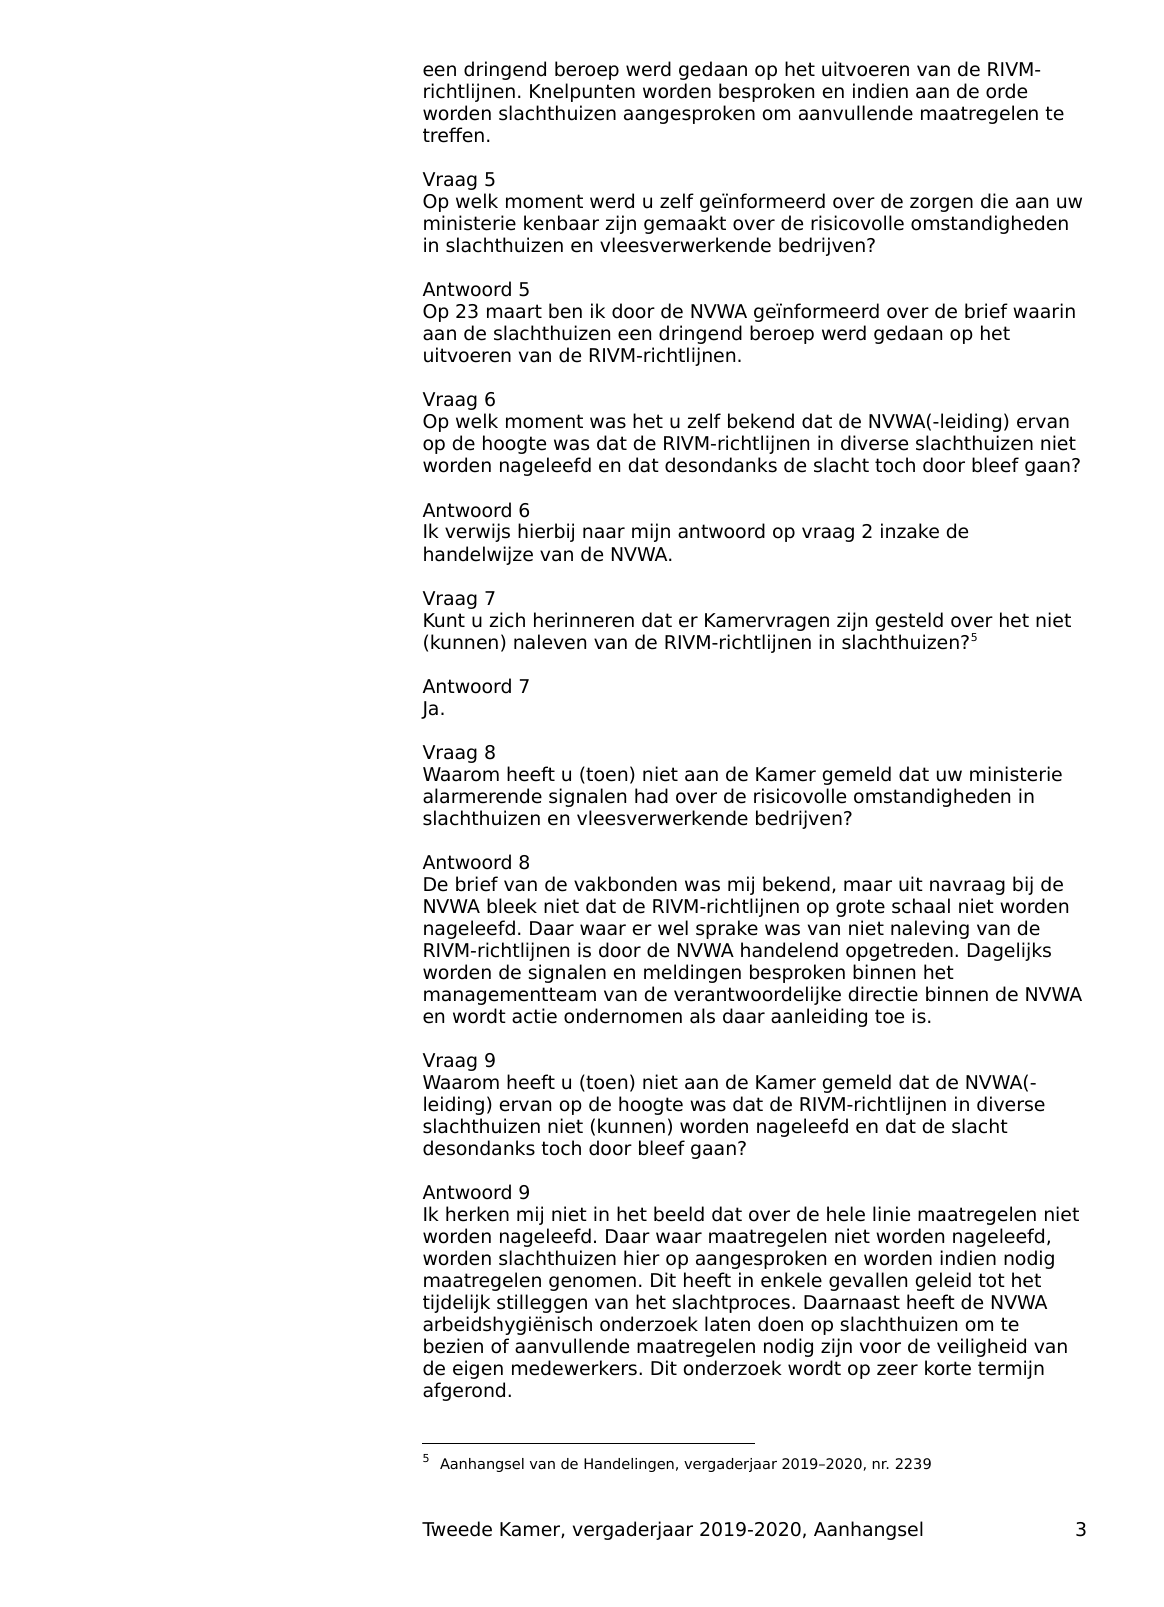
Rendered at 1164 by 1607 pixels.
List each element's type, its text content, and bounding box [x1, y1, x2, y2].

text Ja. [422, 698, 1087, 720]
text Vraag 6 [422, 389, 1087, 411]
text Kunt u zich herinneren dat er Kamervragen zijn gesteld over het niet (kunnen) naleven van de RIVM-richtlijnen in slachthuizen? [422, 609, 1087, 653]
text Vraag 8 [422, 742, 1087, 764]
text Ik herken mij niet in het beeld dat over de hele linie maatregelen niet worden nageleefd. Daar waar maatregelen niet worden nageleefd, worden slachthuizen hier op aangesproken en worden indien nodig maatregelen genomen. Dit heeft in enkele gevallen geleid tot het tijdelijk stilleggen van het slachtproces. Daarnaast heeft de NVWA arbeidshygiënisch onderzoek laten doen op slachthuizen om te bezien of aanvullende maatregelen nodig zijn voor de veiligheid van de eigen medewerkers. Dit onderzoek wordt op zeer korte termijn afgerond. [422, 1204, 1087, 1402]
text Op welk moment werd u zelf geïnformeerd over de zorgen die aan uw ministerie kenbaar zijn gemaakt over de risicovolle omstandigheden in slachthuizen en vleesverwerkende bedrijven? [422, 191, 1087, 257]
text Antwoord 9 [422, 1182, 1087, 1204]
text Waarom heeft u (toen) niet aan de Kamer gemeld dat uw ministerie alarmerende signalen had over de risicovolle omstandigheden in slachthuizen en vleesverwerkende bedrijven? [422, 764, 1087, 830]
text Ik verwijs hierbij naar mijn antwoord op vraag 2 inzake de handelwijze van de NVWA. [422, 521, 1087, 565]
text Waarom heeft u (toen) niet aan de Kamer gemeld dat de NVWA(-leiding) ervan op de hoogte was dat de RIVM-richtlijnen in diverse slachthuizen niet (kunnen) worden nageleefd en dat de slacht desondanks toch door bleef gaan? [422, 1072, 1087, 1160]
text Vraag 9 [422, 1050, 1087, 1072]
text Aanhangsel van de Handelingen, vergaderjaar 2019–2020, nr. 2239 [422, 1452, 1087, 1474]
text Vraag 5 [422, 169, 1087, 191]
text Antwoord 8 [422, 852, 1087, 874]
text Antwoord 6 [422, 499, 1087, 521]
text Op welk moment was het u zelf bekend dat de NVWA(-leiding) ervan op de hoogte was dat de RIVM-richtlijnen in diverse slachthuizen niet worden nageleefd en dat desondanks de slacht toch door bleef gaan? [422, 411, 1087, 477]
text De brief van de vakbonden was mij bekend, maar uit navraag bij de NVWA bleek niet dat de RIVM-richtlijnen op grote schaal niet worden nageleefd. Daar waar er wel sprake was van niet naleving van de RIVM-richtlijnen is door de NVWA handelend opgetreden. Dagelijks worden de signalen en meldingen besproken binnen het managementteam van de verantwoordelijke directie binnen de NVWA en wordt actie ondernomen als daar aanleiding toe is. [422, 874, 1087, 1028]
text Antwoord 5 [422, 279, 1087, 301]
text een dringend beroep werd gedaan op het uitvoeren van de RIVM-richtlijnen. Knelpunten worden besproken en indien aan de orde worden slachthuizen aangesproken om aanvullende maatregelen te treffen. [422, 59, 1087, 147]
text Op 23 maart ben ik door de NVWA geïnformeerd over de brief waarin aan de slachthuizen een dringend beroep werd gedaan op het uitvoeren van de RIVM-richtlijnen. [422, 301, 1087, 367]
text Antwoord 7 [422, 676, 1087, 698]
text Vraag 7 [422, 588, 1087, 609]
